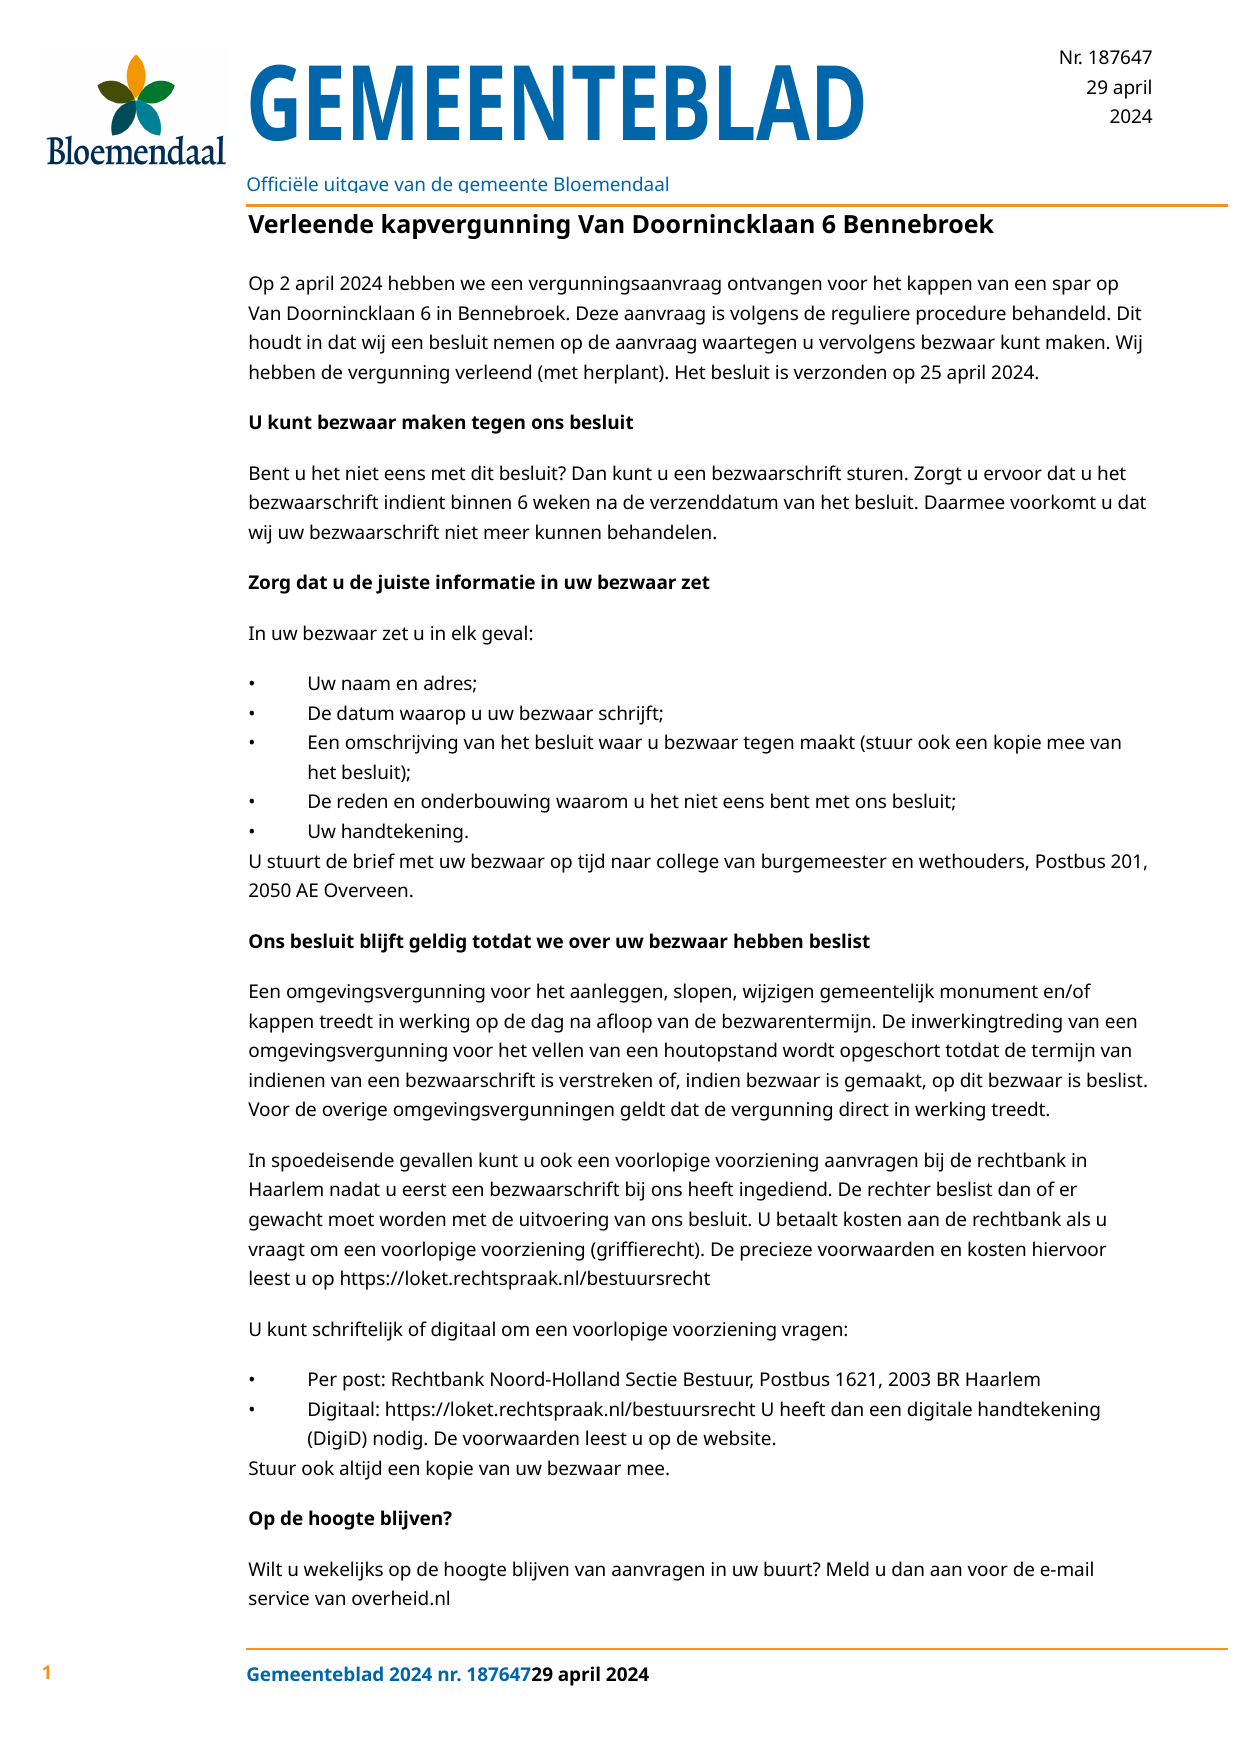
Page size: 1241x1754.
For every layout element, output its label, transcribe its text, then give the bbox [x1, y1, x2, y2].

text U stuurt de brief met uw bezwaar op tijd naar college van burgemeester en wethouders, Postbus 201, 2050 AE Overveen. [248, 848, 1152, 903]
list Digitaal: https://loket.rechtspraak.nl/bestuursrecht U heeft dan een digitale handtekening (DigiD) nodig. De voorwaarden leest u op de website. [248, 1396, 1152, 1451]
list De reden en onderbouwing waarom u het niet eens bent met ons besluit; [248, 789, 1152, 814]
text In uw bezwaar zet u in elk geval: [248, 620, 1152, 646]
list Per post: Rechtbank Noord-Holland Sectie Bestuur, Postbus 1621, 2003 BR Haarlem [248, 1366, 1152, 1392]
text Op 2 april 2024 hebben we een vergunningsaanvraag ontvangen voor het kappen van een spar op Van Doornincklaan 6 in Bennebroek. Deze aanvraag is volgens de reguliere procedure behandeld. Dit houdt in dat wij een besluit nemen op de aanvraag waartegen u vervolgens bezwaar kunt maken. Wij hebben de vergunning verleend (met herplant). Het besluit is verzonden op 25 april 2024. [248, 270, 1152, 385]
text Stuur ook altijd een kopie van uw bezwaar mee. [248, 1455, 1152, 1481]
text Ons besluit blijft geldig totdat we over uw bezwaar hebben beslist [248, 928, 1152, 953]
text U kunt bezwaar maken tegen ons besluit [248, 409, 1152, 435]
text Bent u het niet eens met dit besluit? Dan kunt u een bezwaarschrift sturen. Zorgt u ervoor dat u het bezwaarschrift indient binnen 6 weken na de verzenddatum van het besluit. Daarmee voorkomt u dat wij uw bezwaarschrift niet meer kunnen behandelen. [248, 460, 1152, 545]
list Uw naam en adres; [248, 670, 1152, 696]
text Wilt u wekelijks op de hoogte blijven van aanvragen in uw buurt? Meld u dan aan voor de e-mail service van overheid.nl [248, 1556, 1152, 1611]
text Verleende kapvergunning Van Doornincklaan 6 Bennebroek [248, 207, 1152, 241]
list Uw handtekening. [248, 818, 1152, 844]
text Op de hoogte blijven? [248, 1505, 1152, 1531]
text U kunt schriftelijk of digitaal om een voorlopige voorziening vragen: [248, 1316, 1152, 1341]
picture [41, 47, 231, 172]
list De datum waarop u uw bezwaar schrijft; [248, 700, 1152, 726]
text Zorg dat u de juiste informatie in uw bezwaar zet [248, 569, 1152, 595]
list Een omschrijving van het besluit waar u bezwaar tegen maakt (stuur ook een kopie mee van het besluit); [248, 729, 1152, 785]
text Een omgevingsvergunning voor het aanleggen, slopen, wijzigen gemeentelijk monument en/of kappen treedt in werking op de dag na afloop van de bezwarentermijn. De inwerkingtreding van een omgevingsvergunning voor het vellen van een houtopstand wordt opgeschort totdat de termijn van indienen van een bezwaarschrift is verstreken of, indien bezwaar is gemaakt, op dit bezwaar is beslist. Voor de overige omgevingsvergunningen geldt dat de vergunning direct in werking treedt. [248, 978, 1152, 1122]
text In spoedeisende gevallen kunt u ook een voorlopige voorziening aanvragen bij de rechtbank in Haarlem nadat u eerst een bezwaarschrift bij ons heeft ingediend. De rechter beslist dan of er gewacht moet worden met de uitvoering van ons besluit. U betaalt kosten aan de rechtbank als u vraagt om een voorlopige voorziening (griffierecht). De precieze voorwaarden en kosten hiervoor leest u op https://loket.rechtspraak.nl/bestuursrecht [248, 1147, 1152, 1291]
